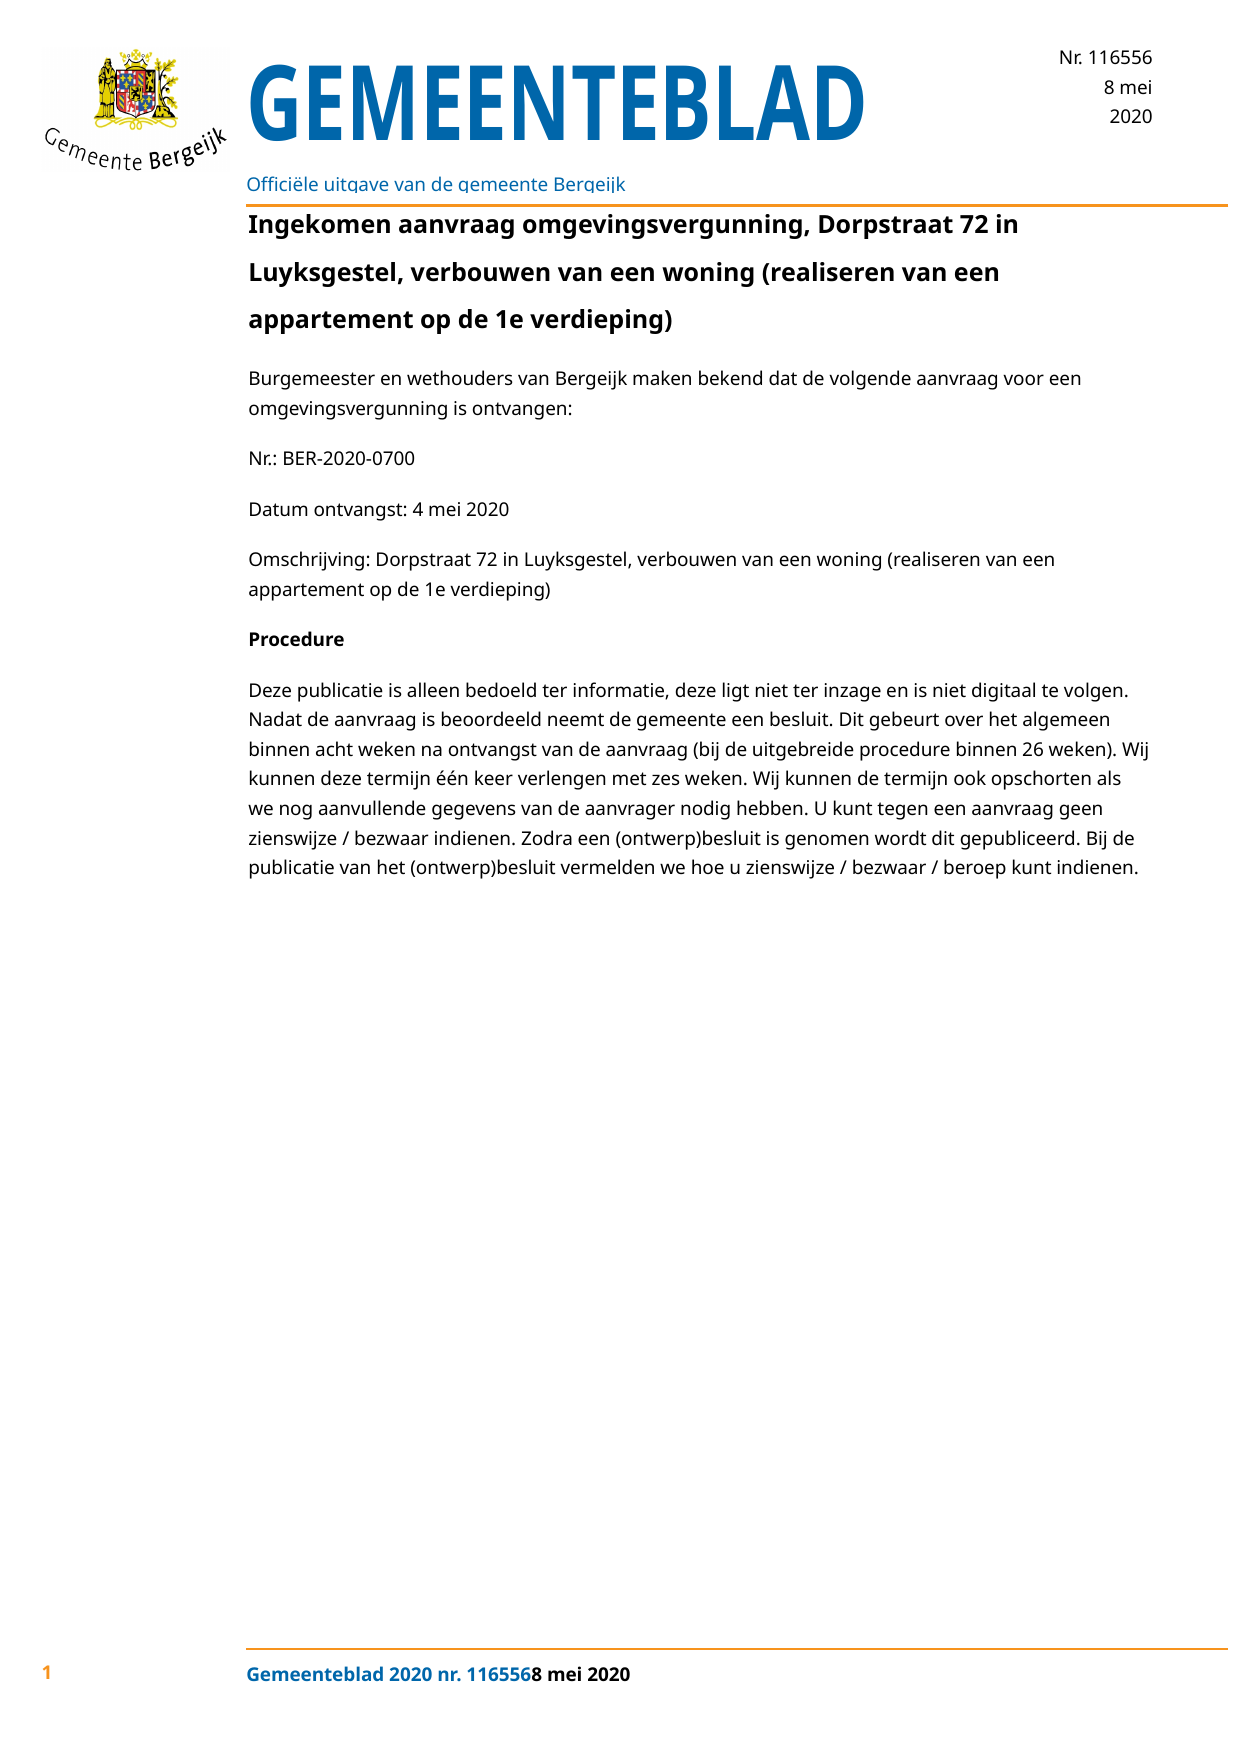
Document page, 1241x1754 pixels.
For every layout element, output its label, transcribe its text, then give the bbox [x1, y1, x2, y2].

text Procedure [248, 626, 1152, 652]
text Datum ontvangst: 4 mei 2020 [248, 496, 1152, 522]
picture [41, 47, 231, 172]
text Nr.: BER-2020-0700 [248, 446, 1152, 471]
text Burgemeester en wethouders van Bergeijk maken bekend dat de volgende aanvraag voor een omgevingsvergunning is ontvangen: [248, 366, 1152, 421]
text Ingekomen aanvraag omgevingsvergunning, Dorpstraat 72 in Luyksgestel, verbouwen van een woning (realiseren van een appartement op de 1e verdieping) [248, 207, 1152, 336]
text Omschrijving: Dorpstraat 72 in Luyksgestel, verbouwen van een woning (realiseren van een appartement op de 1e verdieping) [248, 546, 1152, 602]
text Deze publicatie is alleen bedoeld ter informatie, deze ligt niet ter inzage en is niet digitaal te volgen. Nadat de aanvraag is beoordeeld neemt de gemeente een besluit. Dit gebeurt over het algemeen binnen acht weken na ontvangst van de aanvraag (bij de uitgebreide procedure binnen 26 weken). Wij kunnen deze termijn één keer verlengen met zes weken. Wij kunnen de termijn ook opschorten als we nog aanvullende gegevens van de aanvrager nodig hebben. U kunt tegen een aanvraag geen zienswijze / bezwaar indienen. Zodra een (ontwerp)besluit is genomen wordt dit gepubliceerd. Bij de publicatie van het (ontwerp)besluit vermelden we hoe u zienswijze / bezwaar / beroep kunt indienen. [248, 677, 1152, 880]
